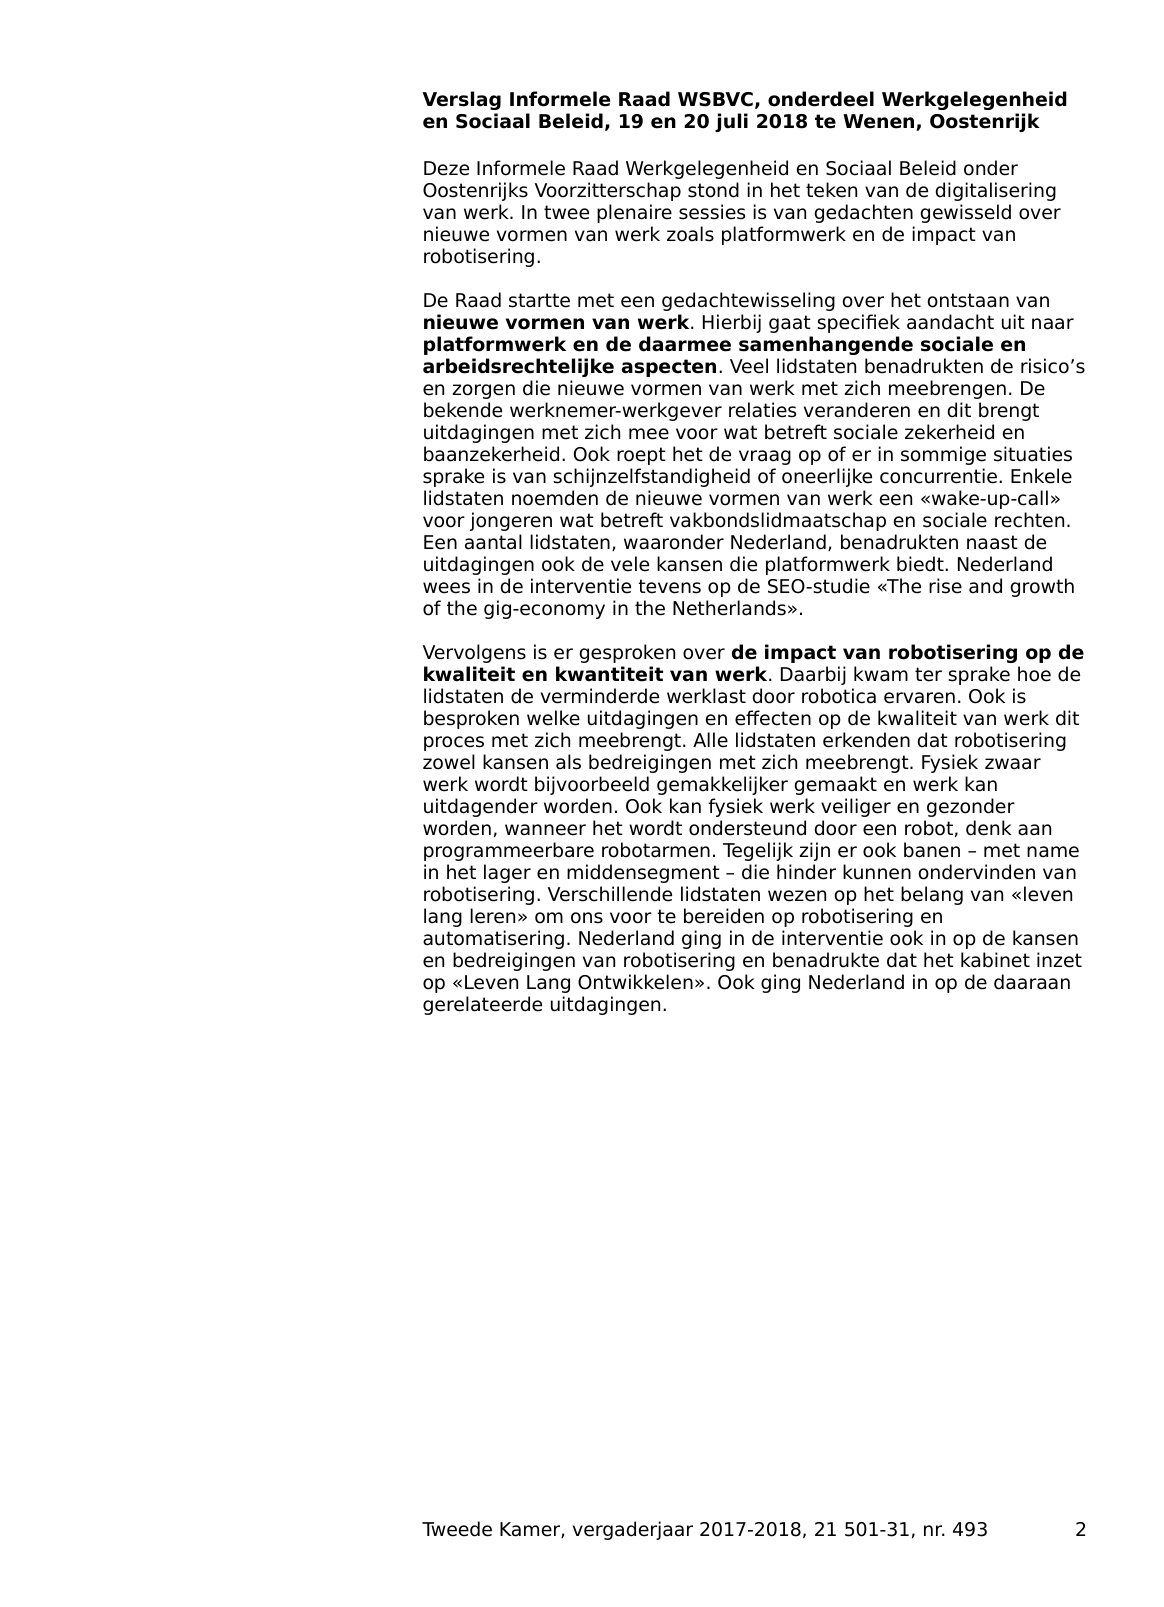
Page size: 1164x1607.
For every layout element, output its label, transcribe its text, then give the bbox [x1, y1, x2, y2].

text Vervolgens is er gesproken over de impact van robotisering op de kwaliteit en kwantiteit van werk. Daarbij kwam ter sprake hoe de lidstaten de verminderde werklast door robotica ervaren. Ook is besproken welke uitdagingen en effecten op de kwaliteit van werk dit proces met zich meebrengt. Alle lidstaten erkenden dat robotisering zowel kansen als bedreigingen met zich meebrengt. Fysiek zwaar werk wordt bijvoorbeeld gemakkelijker gemaakt en werk kan uitdagender worden. Ook kan fysiek werk veiliger en gezonder worden, wanneer het wordt ondersteund door een robot, denk aan programmeerbare robotarmen. Tegelijk zijn er ook banen – met name in het lager en middensegment – die hinder kunnen ondervinden van robotisering. Verschillende lidstaten wezen op het belang van «leven lang leren» om ons voor te bereiden op robotisering en automatisering. Nederland ging in de interventie ook in op de kansen en bedreigingen van robotisering en benadrukte dat het kabinet inzet op «Leven Lang Ontwikkelen». Ook ging Nederland in op de daaraan gerelateerde uitdagingen. [422, 642, 1087, 1016]
subtitle Verslag Informele Raad WSBVC, onderdeel Werkgelegenheid en Sociaal Beleid, 19 en 20 juli 2018 te Wenen, Oostenrijk [422, 89, 1087, 133]
text Deze Informele Raad Werkgelegenheid en Sociaal Beleid onder Oostenrijks Voorzitterschap stond in het teken van de digitalisering van werk. In twee plenaire sessies is van gedachten gewisseld over nieuwe vormen van werk zoals platformwerk en de impact van robotisering. [422, 158, 1087, 268]
text De Raad startte met een gedachtewisseling over het ontstaan van nieuwe vormen van werk. Hierbij gaat specifiek aandacht uit naar platformwerk en de daarmee samenhangende sociale en arbeidsrechtelijke aspecten. Veel lidstaten benadrukten de risico’s en zorgen die nieuwe vormen van werk met zich meebrengen. De bekende werknemer-werkgever relaties veranderen en dit brengt uitdagingen met zich mee voor wat betreft sociale zekerheid en baanzekerheid. Ook roept het de vraag op of er in sommige situaties sprake is van schijnzelfstandigheid of oneerlijke concurrentie. Enkele lidstaten noemden de nieuwe vormen van werk een «wake-up-call» voor jongeren wat betreft vakbondslidmaatschap en sociale rechten. Een aantal lidstaten, waaronder Nederland, benadrukten naast de uitdagingen ook de vele kansen die platformwerk biedt. Nederland wees in de interventie tevens op de SEO-studie «The rise and growth of the gig-economy in the Netherlands». [422, 290, 1087, 620]
